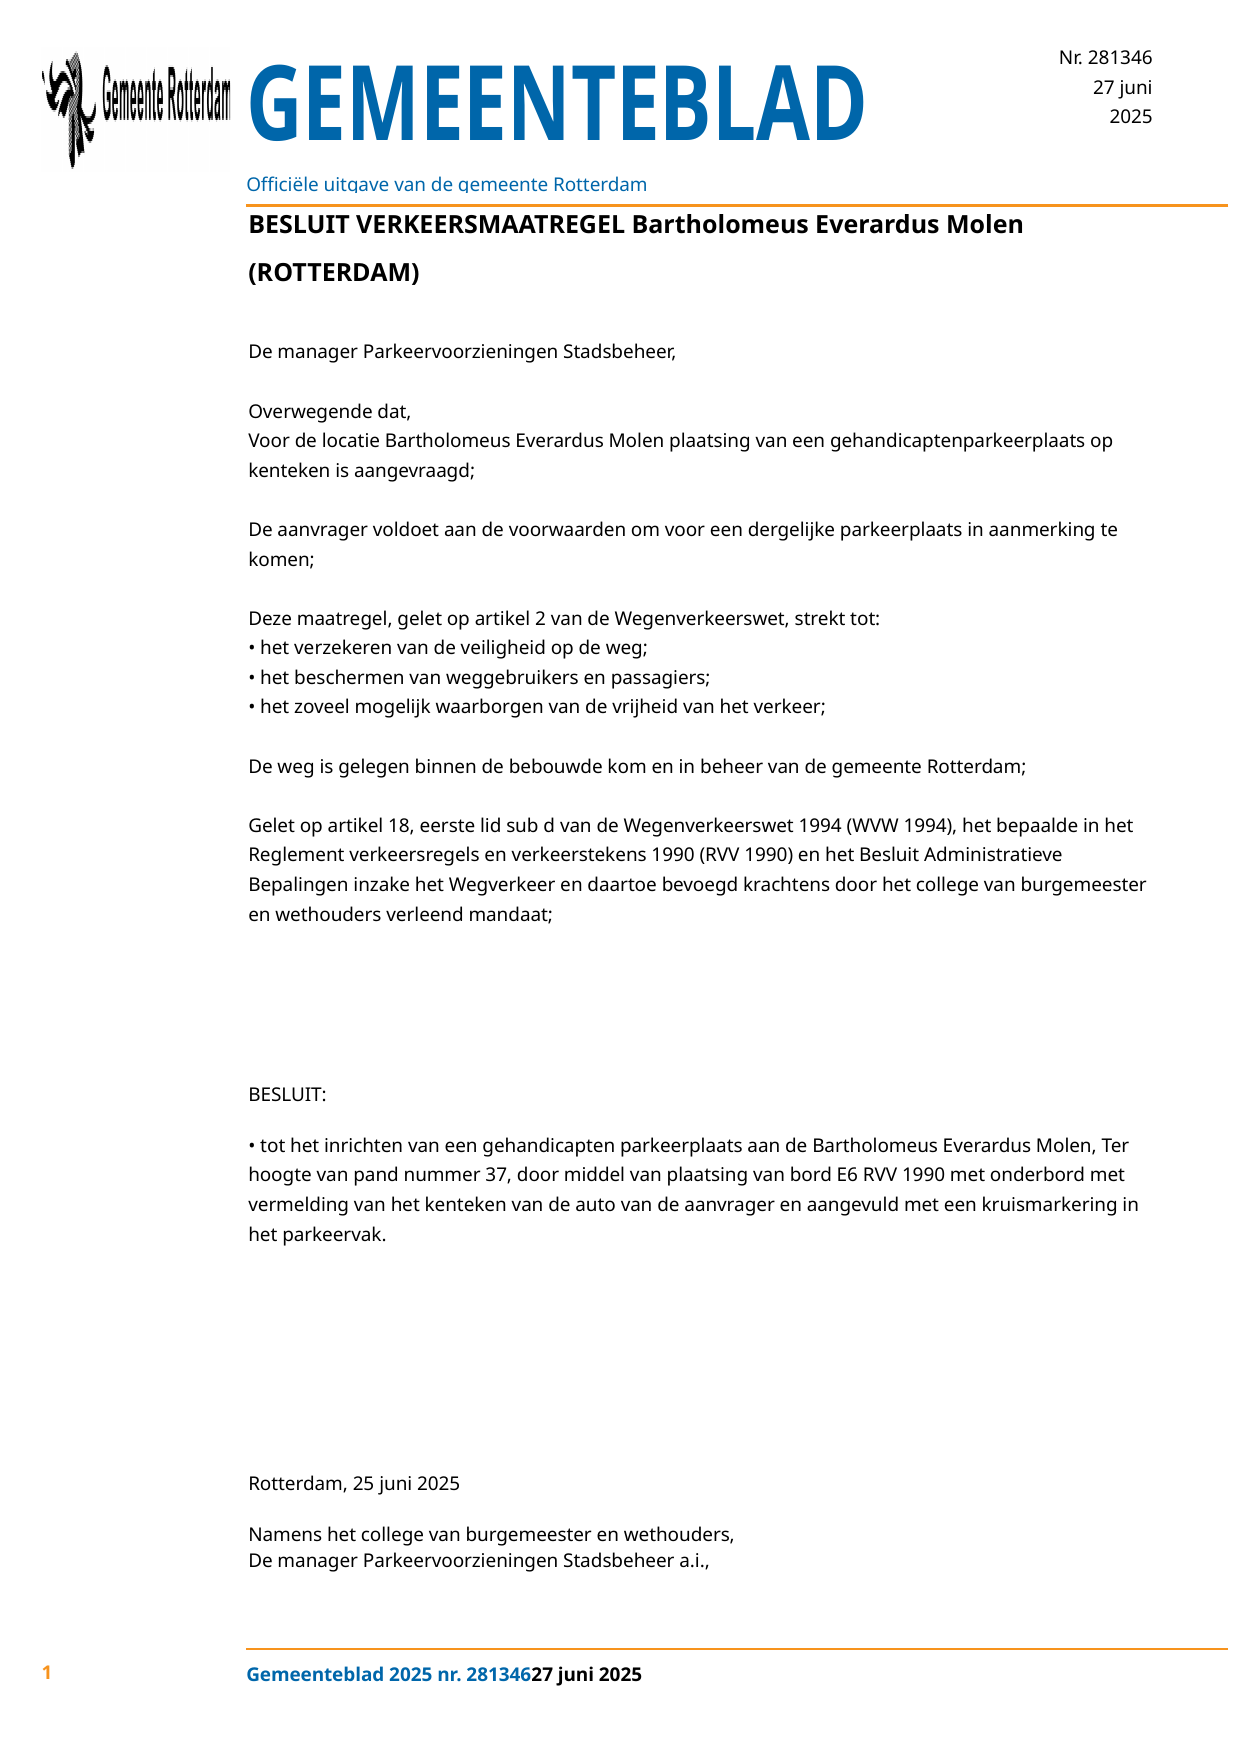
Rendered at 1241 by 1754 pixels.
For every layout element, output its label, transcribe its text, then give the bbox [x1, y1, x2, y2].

text Gelet op artikel 18, eerste lid sub d van de Wegenverkeerswet 1994 (WVW 1994), het bepaalde in het Reglement verkeersregels en verkeerstekens 1990 (RVV 1990) en het Besluit Administratieve Bepalingen inzake het Wegverkeer en daartoe bevoegd krachtens door het college van burgemeester en wethouders verleend mandaat; [248, 812, 1152, 926]
text Namens het college van burgemeester en wethouders, [248, 1522, 1152, 1547]
text Deze maatregel, gelet op artikel 2 van de Wegenverkeerswet, strekt tot: [248, 605, 1152, 631]
text Overwegende dat, [248, 398, 1152, 423]
text Voor de locatie Bartholomeus Everardus Molen plaatsing van een gehandicaptenparkeerplaats op kenteken is aangevraagd; [248, 427, 1152, 483]
text BESLUIT: [248, 1082, 1152, 1107]
text De manager Parkeervoorzieningen Stadsbeheer, [248, 339, 1152, 364]
text De weg is gelegen binnen de bebouwde kom en in beheer van de gemeente Rotterdam; [248, 753, 1152, 778]
text • het beschermen van weggebruikers en passagiers; [248, 664, 1152, 690]
text • het verzekeren van de veiligheid op de weg; [248, 634, 1152, 660]
text BESLUIT VERKEERSMAATREGEL Bartholomeus Everardus Molen (ROTTERDAM) [248, 207, 1152, 288]
text Rotterdam, 25 juni 2025 [248, 1470, 1152, 1496]
picture [41, 47, 231, 172]
text • het zoveel mogelijk waarborgen van de vrijheid van het verkeer; [248, 694, 1152, 719]
text De aanvrager voldoet aan de voorwaarden om voor een dergelijke parkeerplaats in aanmerking te komen; [248, 516, 1152, 571]
text • tot het inrichten van een gehandicapten parkeerplaats aan de Bartholomeus Everardus Molen, Ter hoogte van pand nummer 37, door middel van plaatsing van bord E6 RVV 1990 met onderbord met vermelding van het kenteken van de auto van de aanvrager en aangevuld met een kruismarkering in het parkeervak. [248, 1132, 1152, 1246]
text De manager Parkeervoorzieningen Stadsbeheer a.i., [248, 1547, 1152, 1573]
